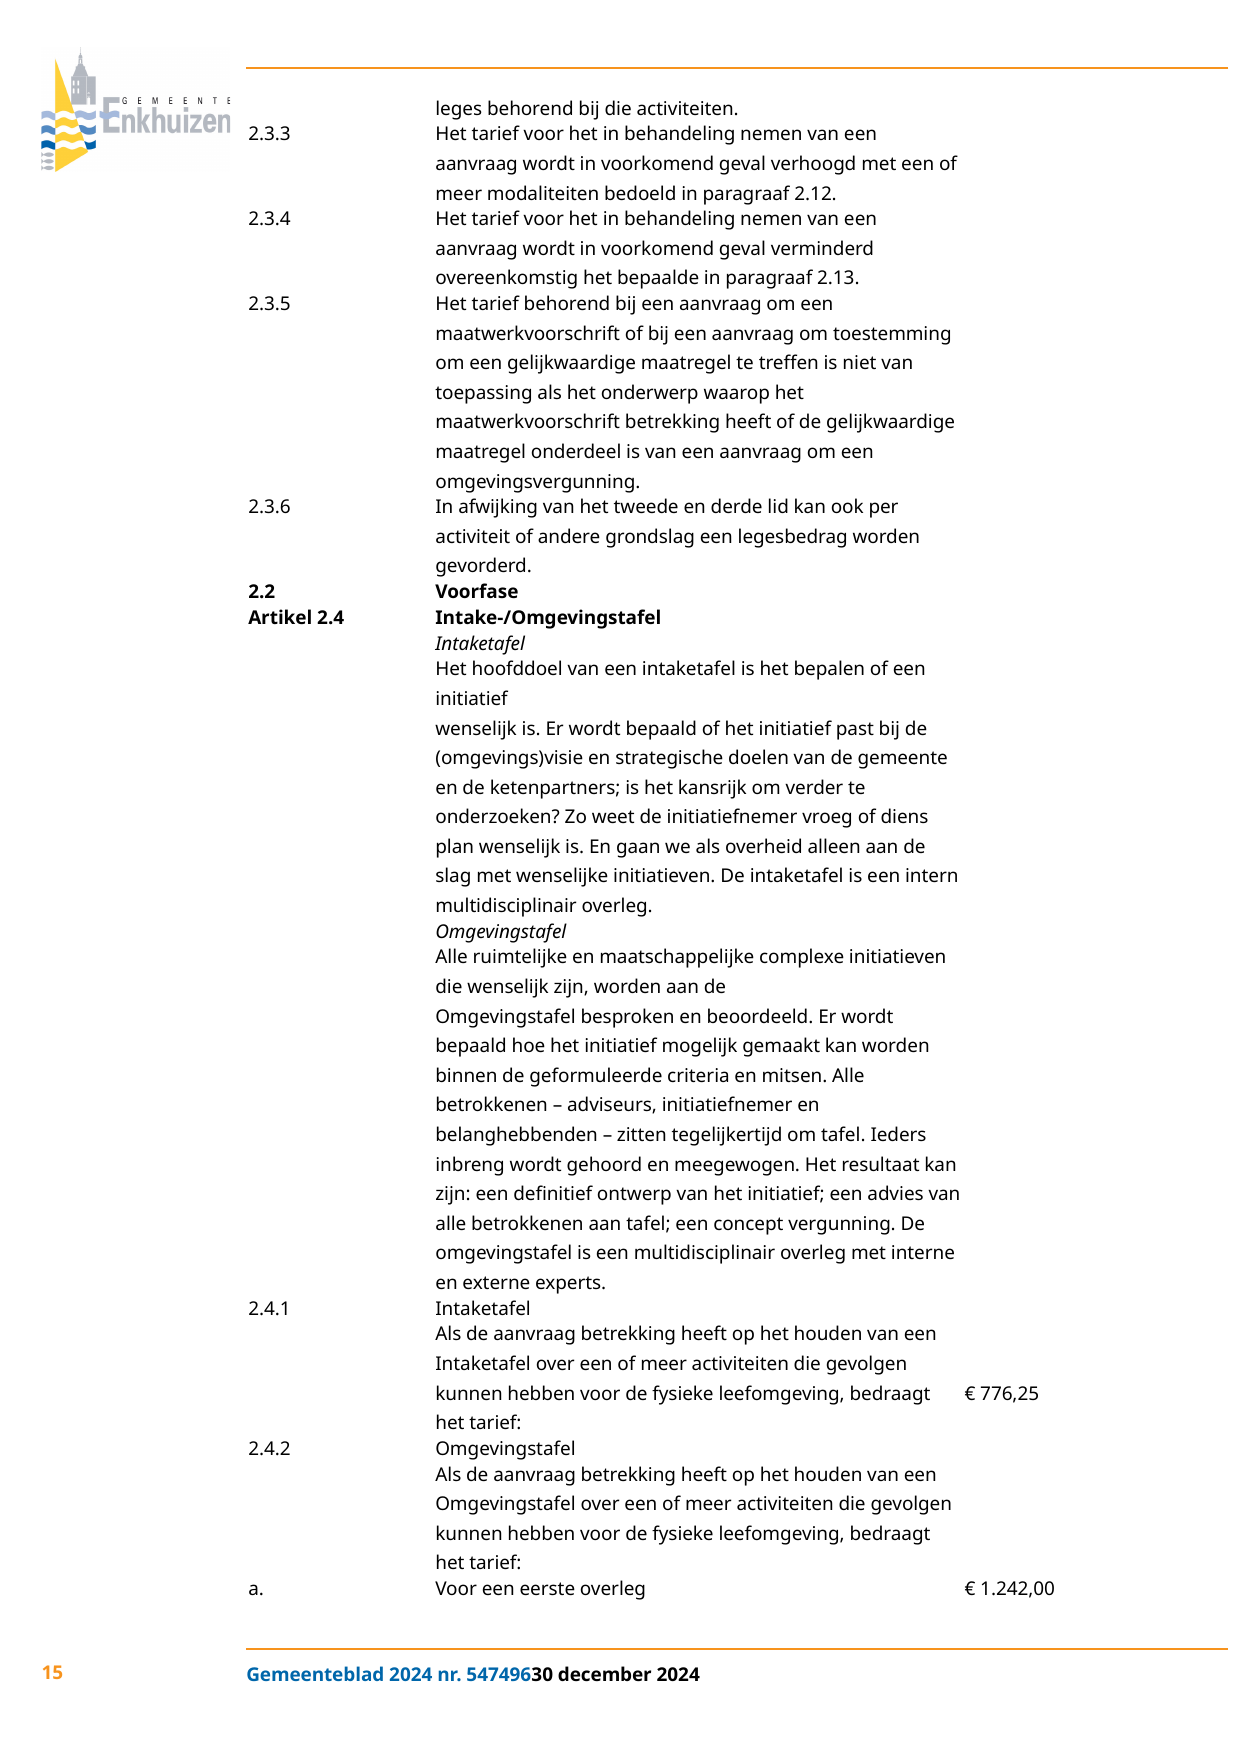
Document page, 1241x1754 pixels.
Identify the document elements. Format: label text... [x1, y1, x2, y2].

table_cell Als de aanvraag betrekking heeft op het houden van een Intaketafel over een of meer activiteiten die gevolgen kunnen hebben voor de fysieke leefomgeving, bedraagt het tarief: [435, 1321, 964, 1435]
table_cell [964, 630, 1152, 656]
table_cell [964, 918, 1152, 944]
table_cell Alle ruimtelijke en maatschappelijke complexe initiatieven die wenselijk zijn, worden aan de Omgevingstafel besproken en beoordeeld. Er wordt bepaald hoe het initiatief mogelijk gemaakt kan worden binnen de geformuleerde criteria en mitsen. Alle betrokkenen – adviseurs, initiatiefnemer en belanghebbenden – zitten tegelijkertijd om tafel. Ieders inbreng wordt gehoord en meegewogen. Het resultaat kan zijn: een definitief ontwerp van het initiatief; een advies van alle betrokkenen aan tafel; een concept vergunning. De omgevingstafel is een multidisciplinair overleg met interne en externe experts. [435, 944, 964, 1295]
table_cell [964, 1295, 1152, 1321]
table_cell Omgevingstafel [435, 918, 964, 944]
table_cell [964, 1461, 1152, 1575]
table_cell Voorfase [435, 579, 964, 604]
table_cell Intaketafel [435, 630, 964, 656]
table_cell [964, 290, 1152, 493]
table_cell Het tarief behorend bij een aanvraag om een maatwerkvoorschrift of bij een aanvraag om toestemming om een gelijkwaardige maatregel te treffen is niet van toepassing als het onderwerp waarop het maatwerkvoorschrift betrekking heeft of de gelijkwaardige maatregel onderdeel is van een aanvraag om een omgevingsvergunning. [435, 290, 964, 493]
table_cell [248, 1321, 435, 1435]
table_cell [248, 95, 435, 121]
table_cell [248, 944, 435, 1295]
table_cell 2.4.1 [248, 1295, 435, 1321]
table_cell [964, 944, 1152, 1295]
table_cell [964, 579, 1152, 604]
table_cell Het tarief voor het in behandeling nemen van een aanvraag wordt in voorkomend geval verminderd overeenkomstig het bepaalde in paragraaf 2.13. [435, 205, 964, 290]
table_cell In afwijking van het tweede en derde lid kan ook per activiteit of andere grondslag een legesbedrag worden gevorderd. [435, 494, 964, 578]
table_cell Intaketafel [435, 1295, 964, 1321]
table_cell [248, 630, 435, 656]
table_cell [248, 656, 435, 918]
table_cell leges behorend bij die activiteiten. [435, 95, 964, 121]
table_cell 2.3.4 [248, 205, 435, 290]
table_cell [248, 918, 435, 944]
table_cell [964, 95, 1152, 121]
table_cell Het hoofddoel van een intaketafel is het bepalen of een initiatief wenselijk is. Er wordt bepaald of het initiatief past bij de (omgevings)visie en strategische doelen van de gemeente en de ketenpartners; is het kansrijk om verder te onderzoeken? Zo weet de initiatiefnemer vroeg of diens plan wenselijk is. En gaan we als overheid alleen aan de slag met wenselijke initiatieven. De intaketafel is een intern multidisciplinair overleg. [435, 656, 964, 918]
table_cell [964, 121, 1152, 205]
table_cell Intake-/Omgevingstafel [435, 604, 964, 630]
table_cell € 776,25 [964, 1321, 1152, 1435]
table_cell 2.4.2 [248, 1435, 435, 1461]
table_cell [964, 656, 1152, 918]
table_cell Artikel 2.4 [248, 604, 435, 630]
picture [41, 47, 231, 172]
table_cell 2.3.6 [248, 494, 435, 578]
table_cell [964, 205, 1152, 290]
table_cell 2.2 [248, 579, 435, 604]
table_cell Voor een eerste overleg [435, 1575, 964, 1601]
table_cell Omgevingstafel [435, 1435, 964, 1461]
table_cell [964, 604, 1152, 630]
table_cell € 1.242,00 [964, 1575, 1152, 1601]
table_cell [964, 494, 1152, 578]
table_cell 2.3.3 [248, 121, 435, 205]
table_cell 2.3.5 [248, 290, 435, 493]
table_cell [964, 1435, 1152, 1461]
table_cell Als de aanvraag betrekking heeft op het houden van een Omgevingstafel over een of meer activiteiten die gevolgen kunnen hebben voor de fysieke leefomgeving, bedraagt het tarief: [435, 1461, 964, 1575]
table_cell [248, 1461, 435, 1575]
table_cell Het tarief voor het in behandeling nemen van een aanvraag wordt in voorkomend geval verhoogd met een of meer modaliteiten bedoeld in paragraaf 2.12. [435, 121, 964, 205]
table_cell a. [248, 1575, 435, 1601]
